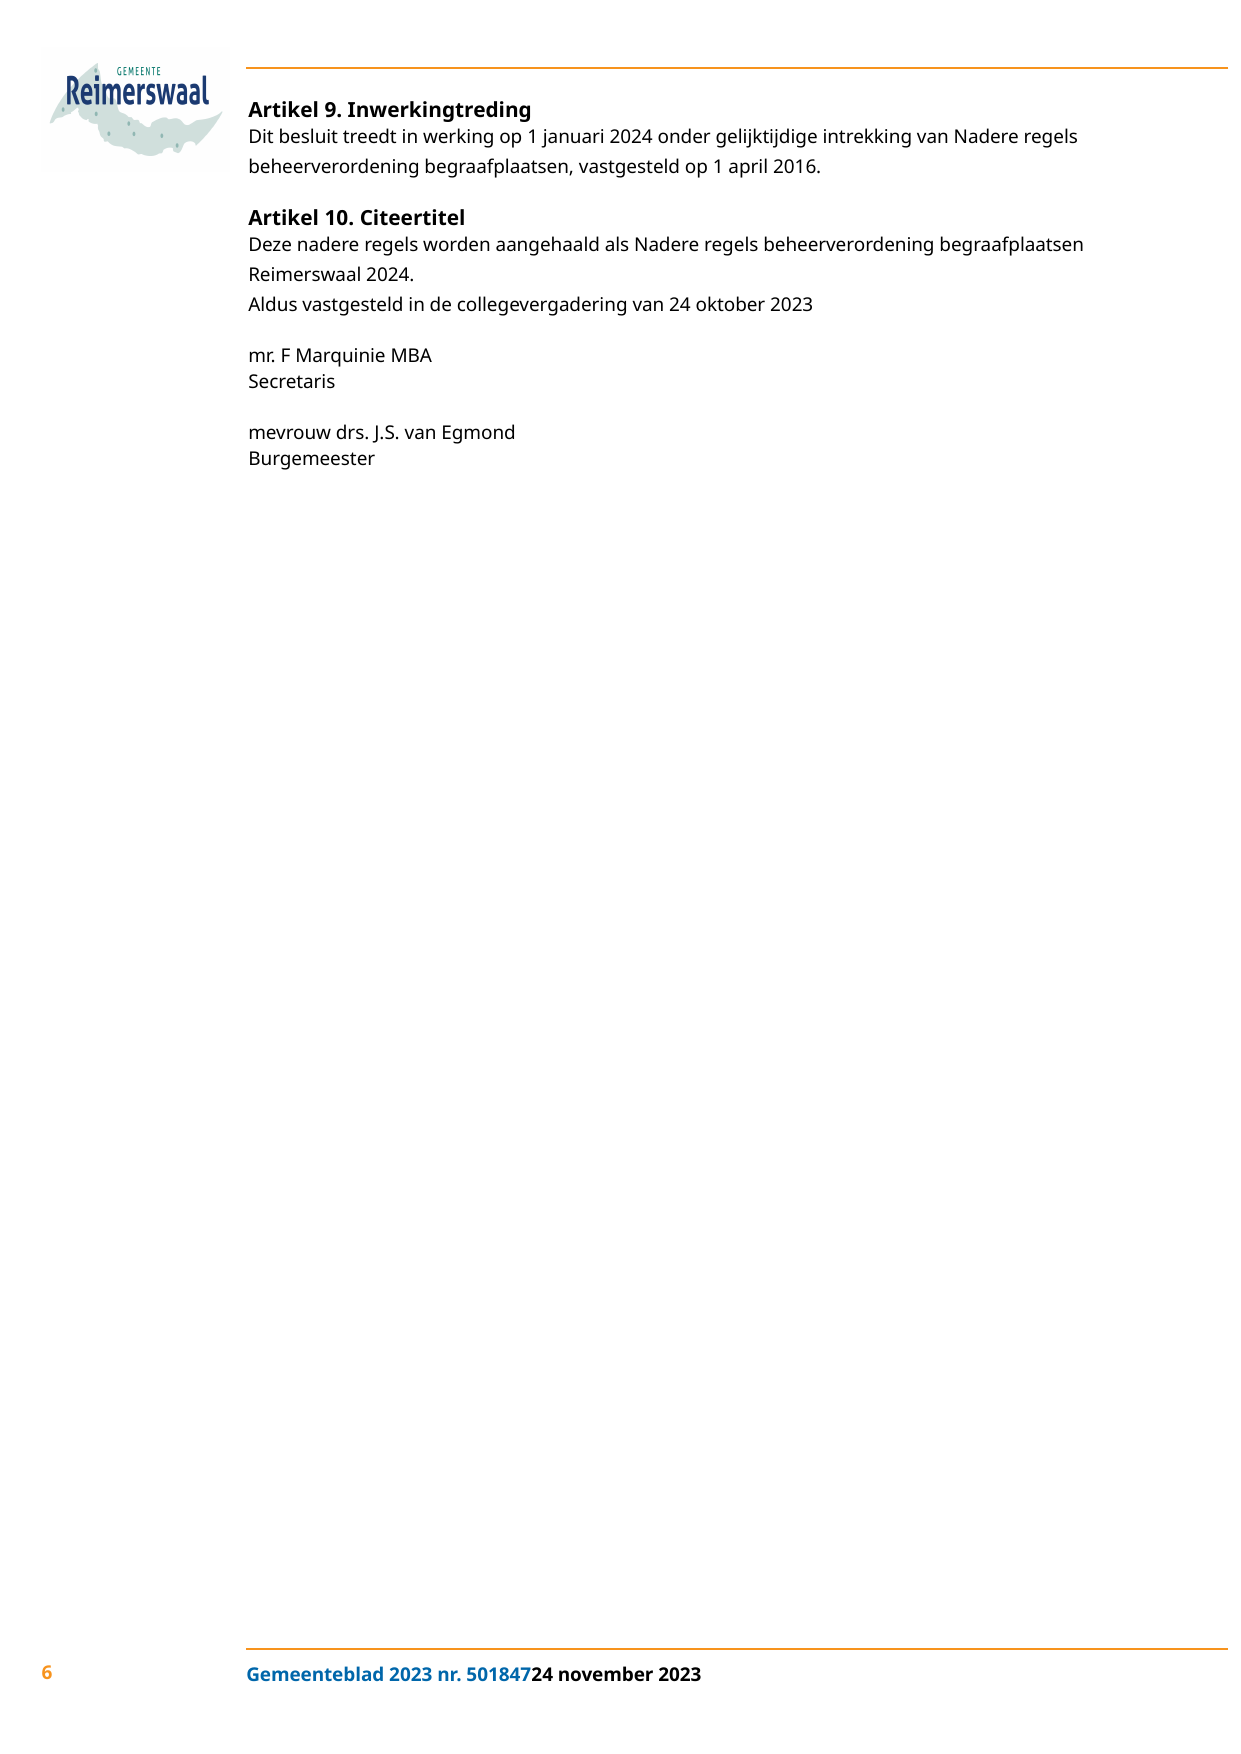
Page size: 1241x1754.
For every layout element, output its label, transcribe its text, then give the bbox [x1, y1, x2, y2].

text mevrouw drs. J.S. van Egmond [248, 419, 1152, 445]
text Burgemeester [248, 445, 1152, 471]
picture [41, 47, 231, 172]
text Aldus vastgesteld in de collegevergadering van 24 oktober 2023 [248, 291, 1152, 317]
text Deze nadere regels worden aangehaald als Nadere regels beheerverordening begraafplaatsen Reimerswaal 2024. [248, 232, 1152, 287]
text mr. F Marquinie MBA [248, 342, 1152, 368]
text Dit besluit treedt in werking op 1 januari 2024 onder gelijktijdige intrekking van Nadere regels beheerverordening begraafplaatsen, vastgesteld op 1 april 2016. [248, 123, 1152, 178]
text Artikel 10. Citeertitel [248, 203, 1152, 232]
text Artikel 9. Inwerkingtreding [248, 95, 1152, 123]
text Secretaris [248, 368, 1152, 394]
